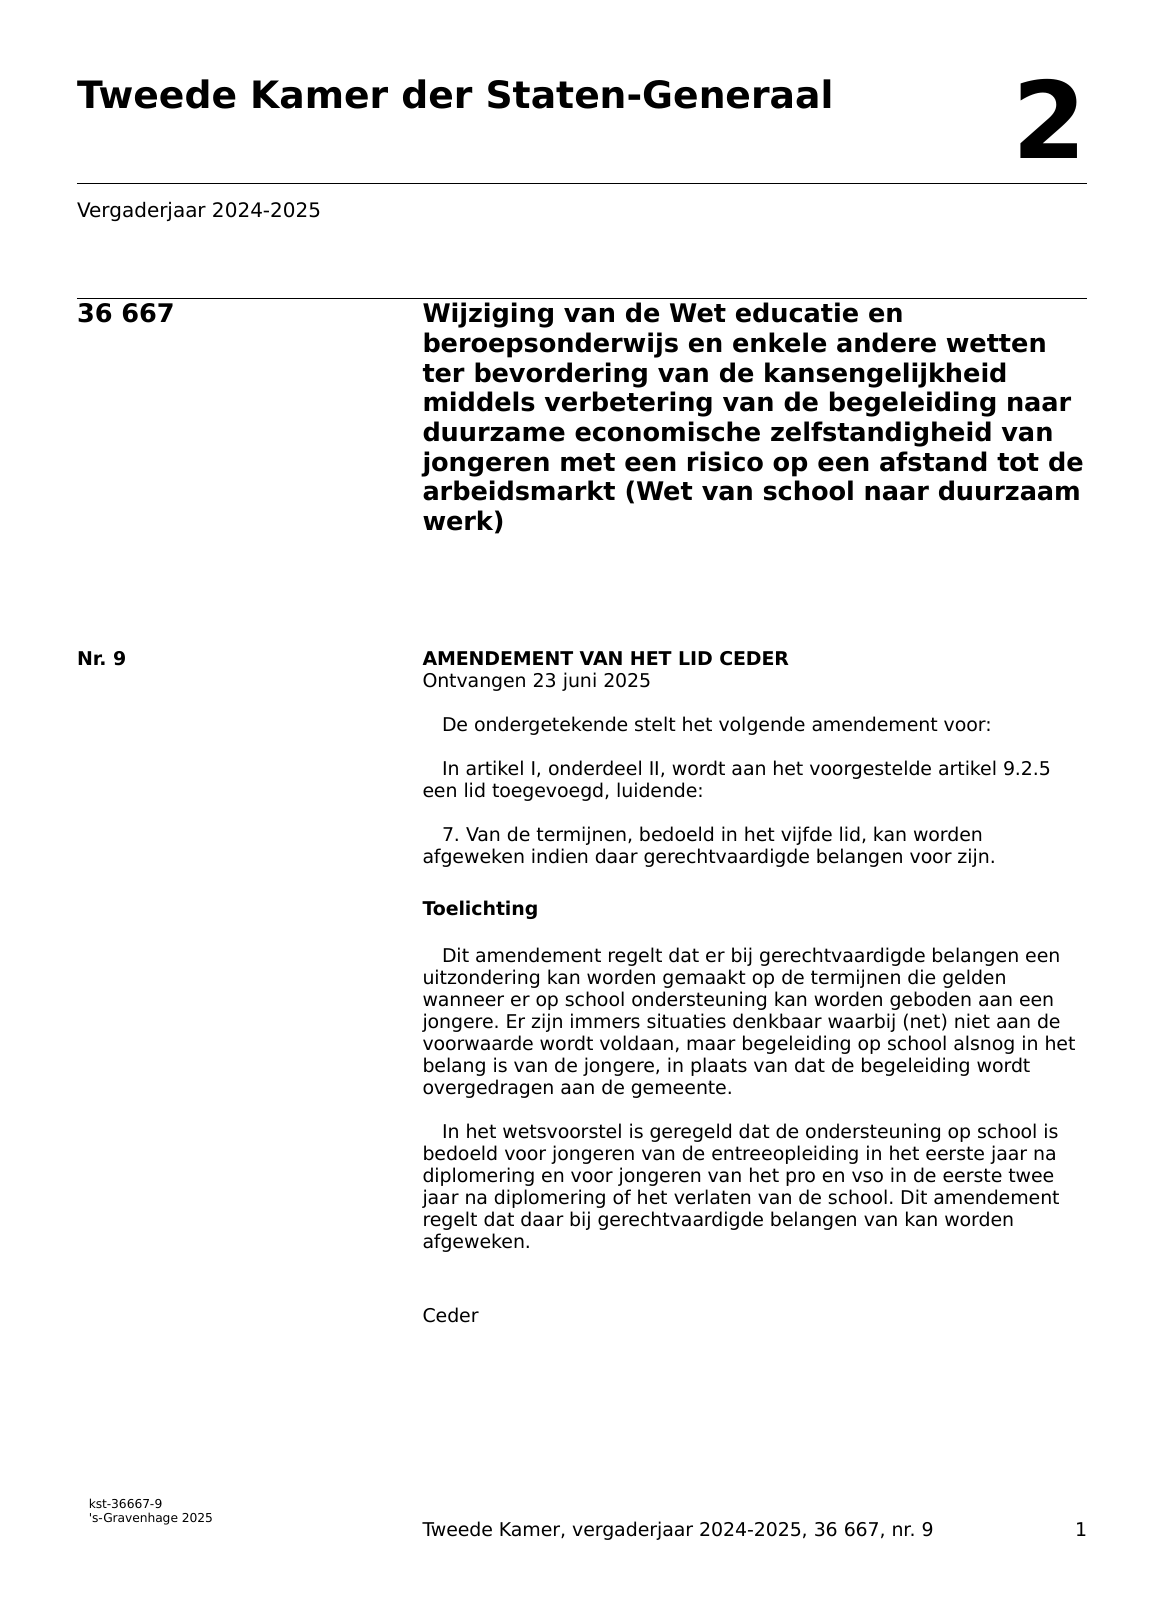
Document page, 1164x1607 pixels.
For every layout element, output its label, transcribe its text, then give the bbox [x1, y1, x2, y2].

table_cell Vergaderjaar 2024-2025 [77, 184, 1087, 298]
text kst-36667-9 [88, 1497, 323, 1511]
text Ceder [422, 1283, 1087, 1327]
table_header 2 [886, 59, 1087, 183]
subtitle Nr. 9 AMENDEMENT VAN HET LID CEDER [77, 647, 1087, 669]
text In artikel I, onderdeel II, wordt aan het voorgestelde artikel 9.2.5 een lid toegevoegd, luidende: [422, 758, 1087, 802]
text Dit amendement regelt dat er bij gerechtvaardigde belangen een uitzondering kan worden gemaakt op de termijnen die gelden wanneer er op school ondersteuning kan worden geboden aan een jongere. Er zijn immers situaties denkbaar waarbij (net) niet aan de voorwaarde wordt voldaan, maar begeleiding op school alsnog in het belang is van de jongere, in plaats van dat de begeleiding wordt overgedragen aan de gemeente. [422, 945, 1087, 1099]
table_header Tweede Kamer der Staten-Generaal [77, 59, 886, 183]
text In het wetsvoorstel is geregeld dat de ondersteuning op school is bedoeld voor jongeren van de entreeopleiding in het eerste jaar na diplomering en voor jongeren van het pro en vso in de eerste twee jaar na diplomering of het verlaten van de school. Dit amendement regelt dat daar bij gerechtvaardigde belangen van kan worden afgeweken. [422, 1121, 1087, 1253]
text 7. Van de termijnen, bedoeld in het vijfde lid, kan worden afgeweken indien daar gerechtvaardigde belangen voor zijn. [422, 824, 1087, 868]
text 's-Gravenhage 2025 [88, 1511, 323, 1525]
subtitle Toelichting [422, 898, 1087, 920]
text De ondergetekende stelt het volgende amendement voor: [422, 714, 1087, 736]
subtitle 36 667 Wijziging van de Wet educatie en beroepsonderwijs en enkele andere wetten ter bevordering van de kansengelijkheid middels verbetering van de begeleiding naar duurzame economische zelfstandigheid van jongeren met een risico op een afstand tot de arbeidsmarkt (Wet van school naar duurzaam werk) [77, 299, 1087, 536]
text Ontvangen 23 juni 2025 [422, 669, 1087, 691]
